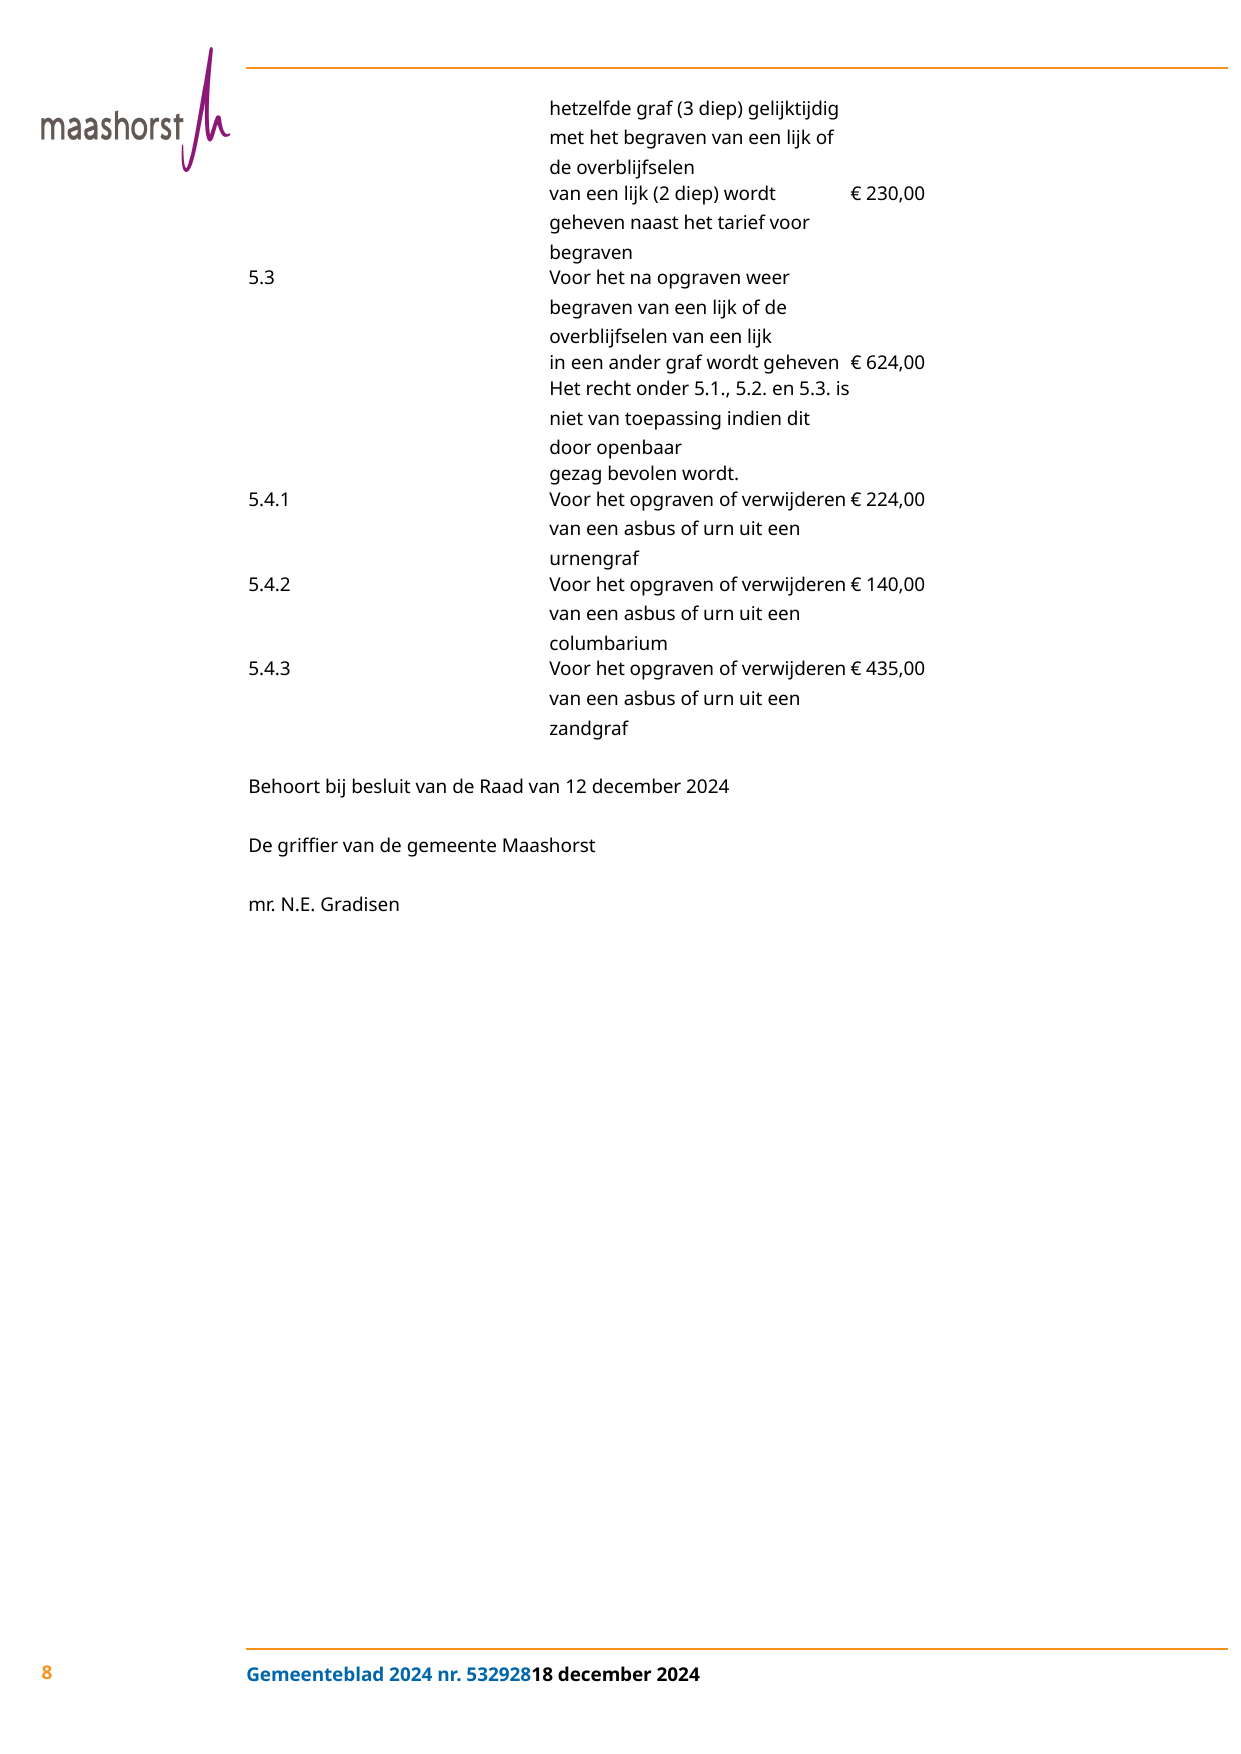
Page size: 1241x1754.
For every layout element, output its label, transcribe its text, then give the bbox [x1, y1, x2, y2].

table_cell van een lijk (2 diep) wordt geheven naast het tarief voor begraven [549, 180, 850, 264]
table_cell 5.4.1 [248, 486, 549, 571]
table_cell 5.4.2 [248, 571, 549, 656]
table_cell [850, 95, 1152, 180]
table_cell Voor het opgraven of verwijderen van een asbus of urn uit een columbarium [549, 571, 850, 656]
table_cell € 435,00 [850, 656, 1152, 741]
table_cell Voor het opgraven of verwijderen van een asbus of urn uit een urnengraf [549, 486, 850, 571]
table_cell [248, 95, 549, 180]
table_cell Het recht onder 5.1., 5.2. en 5.3. is niet van toepassing indien dit door openbaar [549, 375, 850, 460]
table_cell [248, 180, 549, 264]
text De griffier van de gemeente Maashorst [248, 832, 1152, 858]
text mr. N.E. Gradisen [248, 892, 1152, 917]
table_cell hetzelfde graf (3 diep) gelijktijdig met het begraven van een lijk of de overblijfselen [549, 95, 850, 180]
table_cell € 624,00 [850, 350, 1152, 375]
table_cell € 140,00 [850, 571, 1152, 656]
table_cell [850, 460, 1152, 486]
table_cell 5.4.3 [248, 656, 549, 741]
table_cell 5.3 [248, 265, 549, 349]
picture [41, 47, 231, 172]
table_cell [248, 375, 549, 460]
table_cell [248, 460, 549, 486]
table_cell Voor het na opgraven weer begraven van een lijk of de overblijfselen van een lijk [549, 265, 850, 349]
table_cell in een ander graf wordt geheven [549, 350, 850, 375]
table_cell [248, 350, 549, 375]
table_cell € 224,00 [850, 486, 1152, 571]
table_cell € 230,00 [850, 180, 1152, 264]
table_cell Voor het opgraven of verwijderen van een asbus of urn uit een zandgraf [549, 656, 850, 741]
table_cell gezag bevolen wordt. [549, 460, 850, 486]
table_cell [850, 375, 1152, 460]
table_cell [850, 265, 1152, 349]
text Behoort bij besluit van de Raad van 12 december 2024 [248, 773, 1152, 799]
